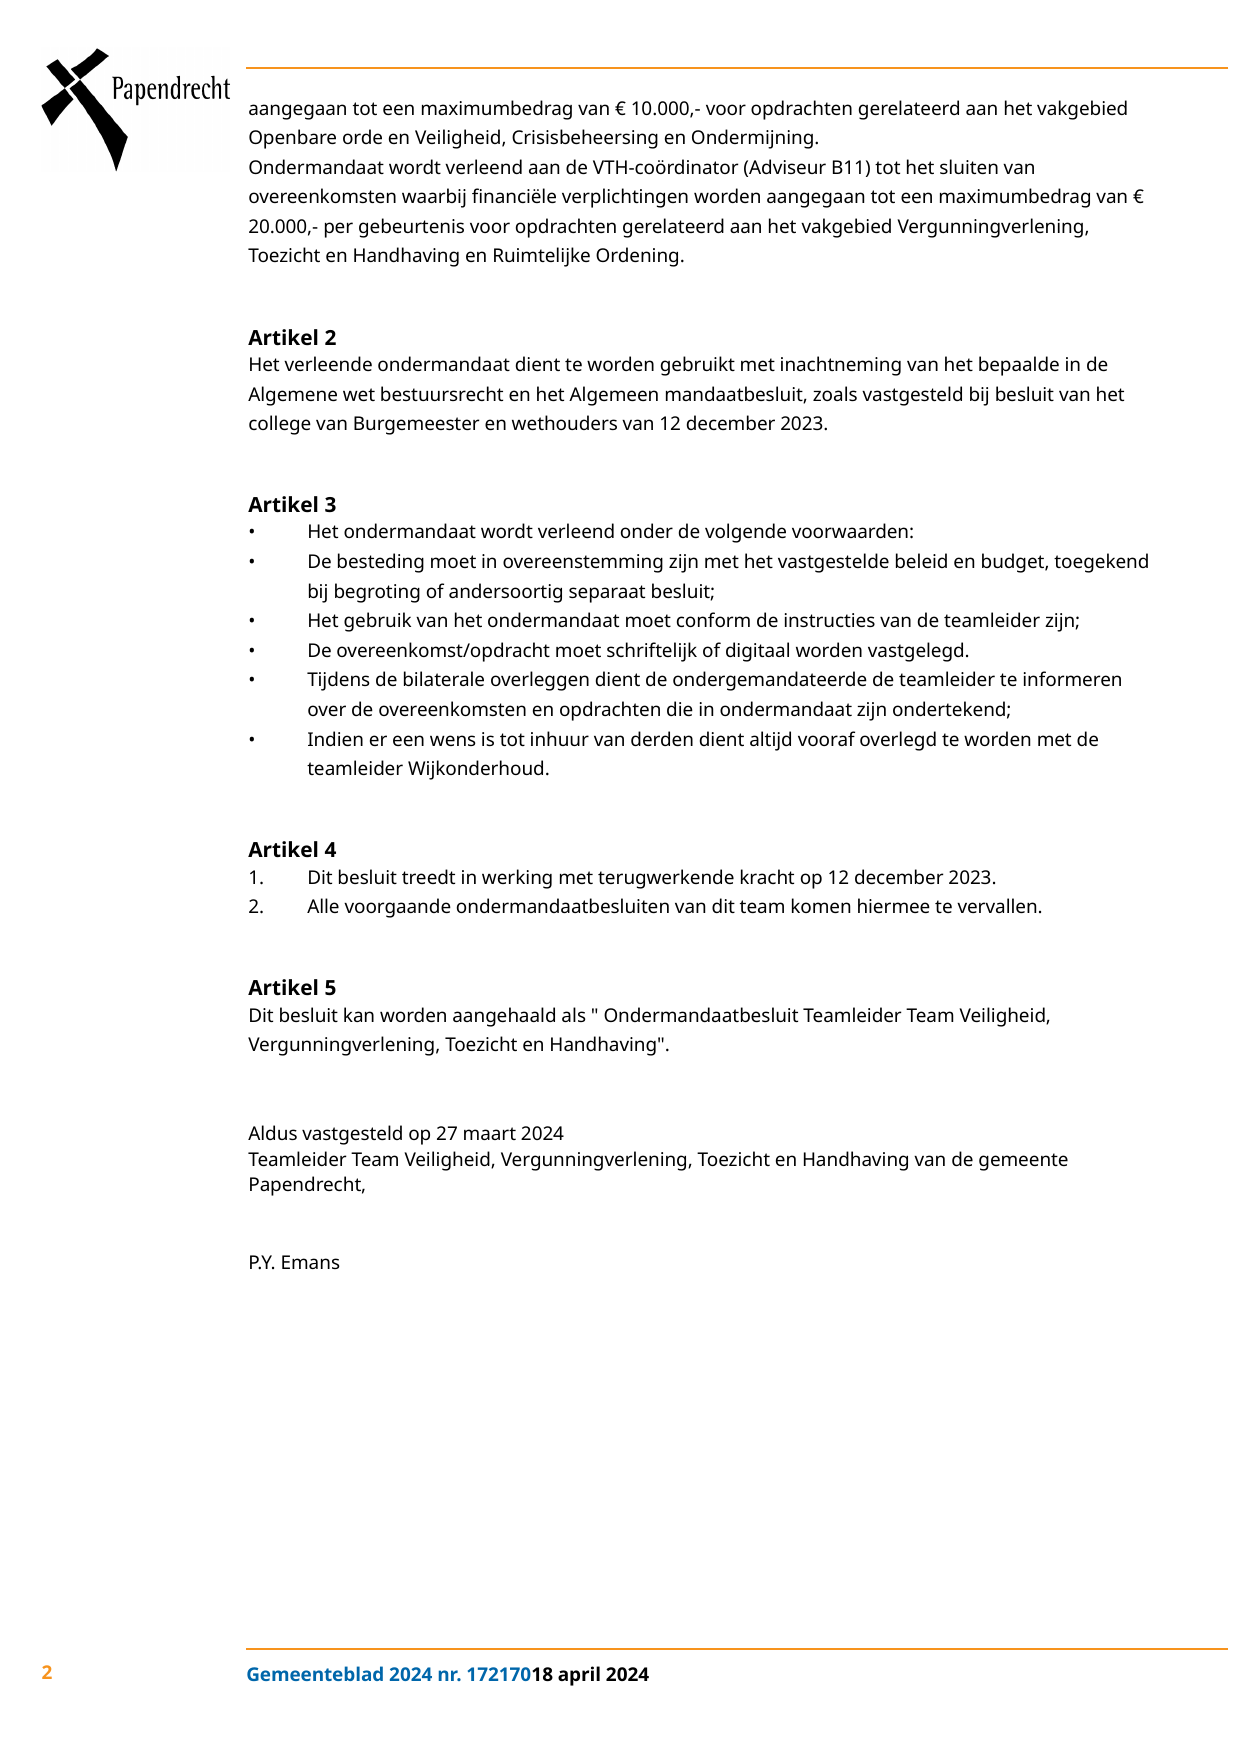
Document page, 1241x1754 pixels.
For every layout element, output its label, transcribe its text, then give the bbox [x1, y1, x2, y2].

list Het gebruik van het ondermandaat moet conform de instructies van de teamleider zijn; [248, 607, 1152, 633]
text aangegaan tot een maximumbedrag van € 10.000,- voor opdrachten gerelateerd aan het vakgebied Openbare orde en Veiligheid, Crisisbeheersing en Ondermijning. [248, 95, 1152, 150]
text Artikel 4 [248, 835, 1152, 864]
text Dit besluit kan worden aangehaald als " Ondermandaatbesluit Teamleider Team Veiligheid, Vergunningverlening, Toezicht en Handhaving". [248, 1002, 1152, 1057]
text Artikel 3 [248, 490, 1152, 519]
picture [41, 47, 231, 172]
list De overeenkomst/opdracht moet schriftelijk of digitaal worden vastgelegd. [248, 637, 1152, 663]
text Teamleider Team Veiligheid, Vergunningverlening, Toezicht en Handhaving van de gemeente Papendrecht, [248, 1146, 1152, 1197]
list Alle voorgaande ondermandaatbesluiten van dit team komen hiermee te vervallen. [248, 893, 1152, 919]
text Aldus vastgesteld op 27 maart 2024 [248, 1120, 1152, 1146]
list Indien er een wens is tot inhuur van derden dient altijd vooraf overlegd te worden met de teamleider Wijkonderhoud. [248, 726, 1152, 781]
text Artikel 5 [248, 973, 1152, 1002]
list Het ondermandaat wordt verleend onder de volgende voorwaarden: [248, 519, 1152, 544]
text Artikel 2 [248, 323, 1152, 351]
list De besteding moet in overeenstemming zijn met het vastgestelde beleid en budget, toegekend bij begroting of andersoortig separaat besluit; [248, 548, 1152, 604]
list Tijdens de bilaterale overleggen dient de ondergemandateerde de teamleider te informeren over de overeenkomsten en opdrachten die in ondermandaat zijn ondertekend; [248, 667, 1152, 722]
text Ondermandaat wordt verleend aan de VTH-coördinator (Adviseur B11) tot het sluiten van overeenkomsten waarbij financiële verplichtingen worden aangegaan tot een maximumbedrag van € 20.000,- per gebeurtenis voor opdrachten gerelateerd aan het vakgebied Vergunningverlening, Toezicht en Handhaving en Ruimtelijke Ordening. [248, 154, 1152, 268]
list Dit besluit treedt in werking met terugwerkende kracht op 12 december 2023. [248, 864, 1152, 889]
text P.Y. Emans [248, 1249, 1152, 1274]
text Het verleende ondermandaat dient te worden gebruikt met inachtneming van het bepaalde in de Algemene wet bestuursrecht en het Algemeen mandaatbesluit, zoals vastgesteld bij besluit van het college van Burgemeester en wethouders van 12 december 2023. [248, 351, 1152, 436]
